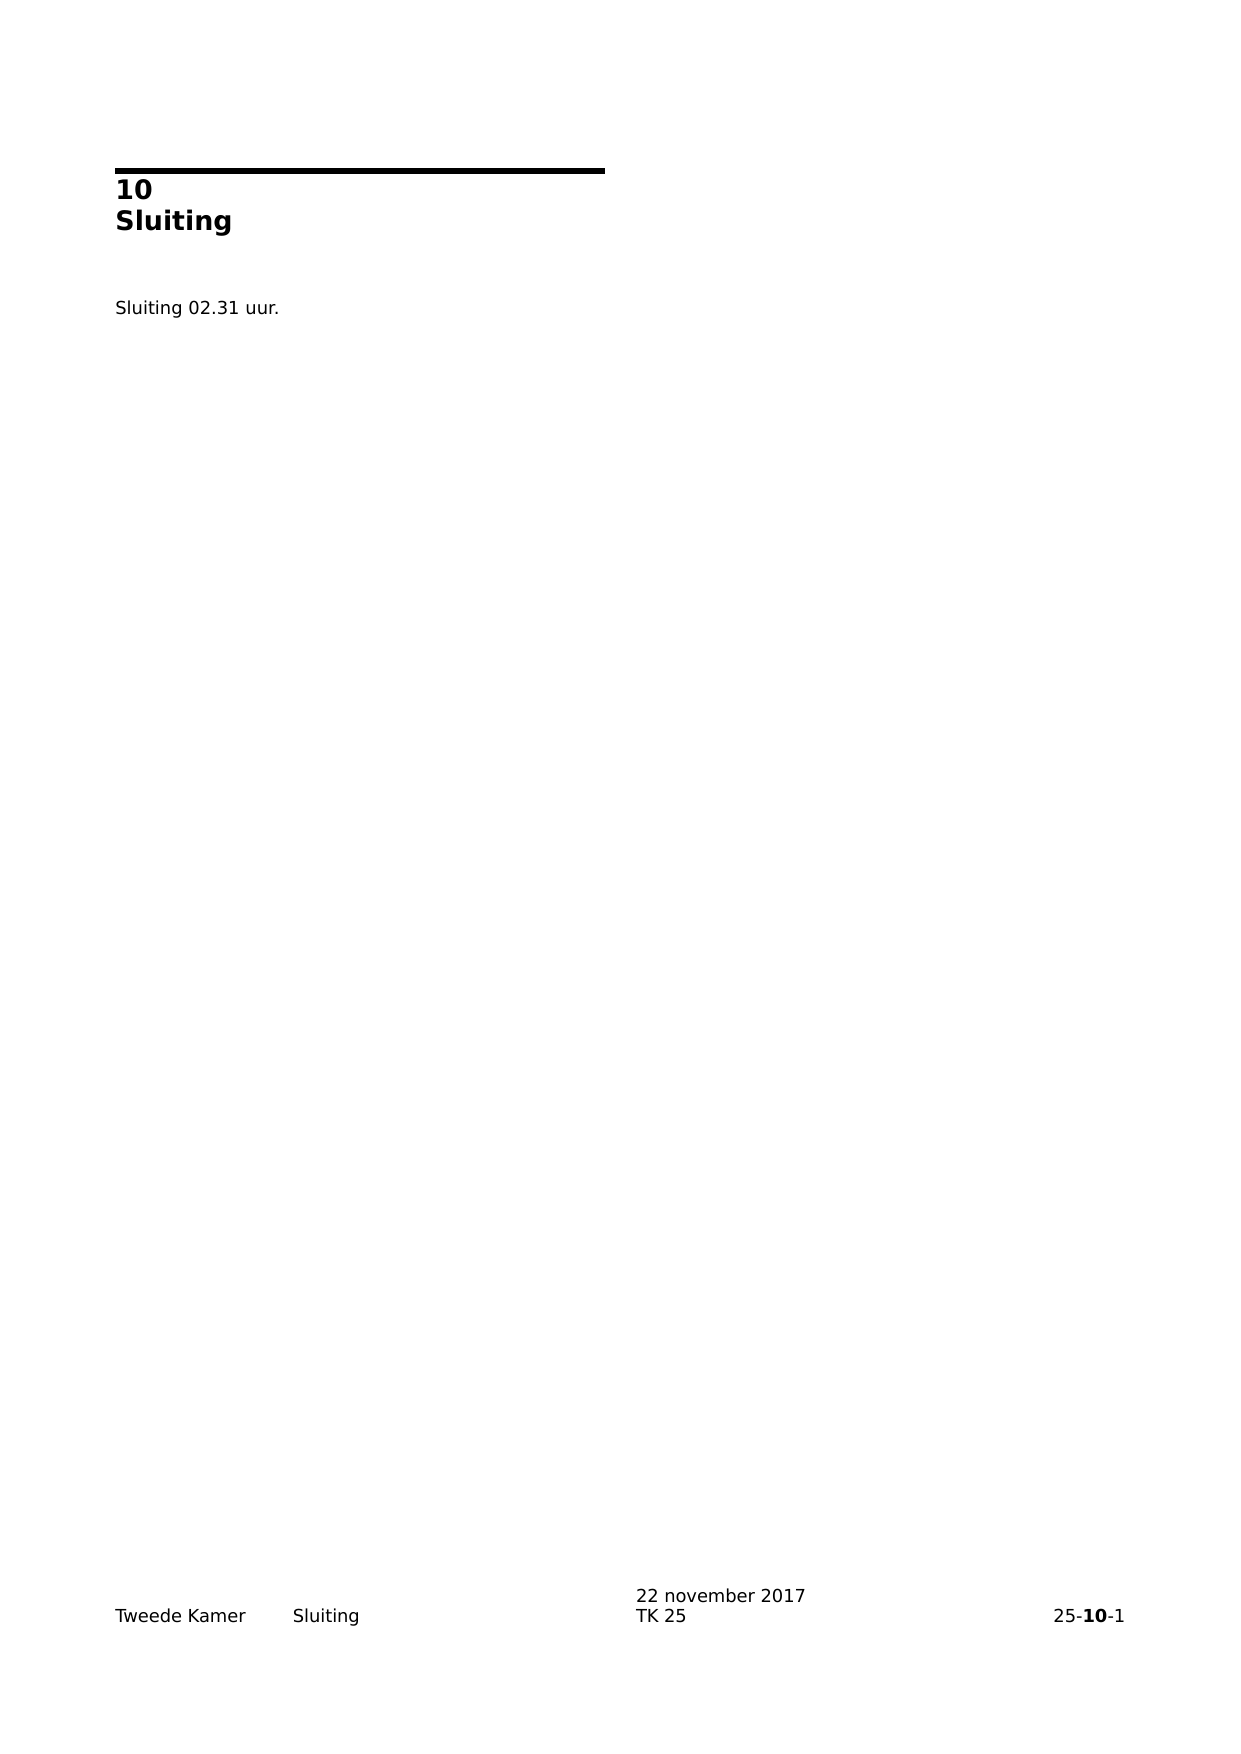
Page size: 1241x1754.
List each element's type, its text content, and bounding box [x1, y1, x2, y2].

title 10 Sluiting [115, 174, 605, 237]
text Sluiting 02.31 uur. [115, 298, 605, 318]
